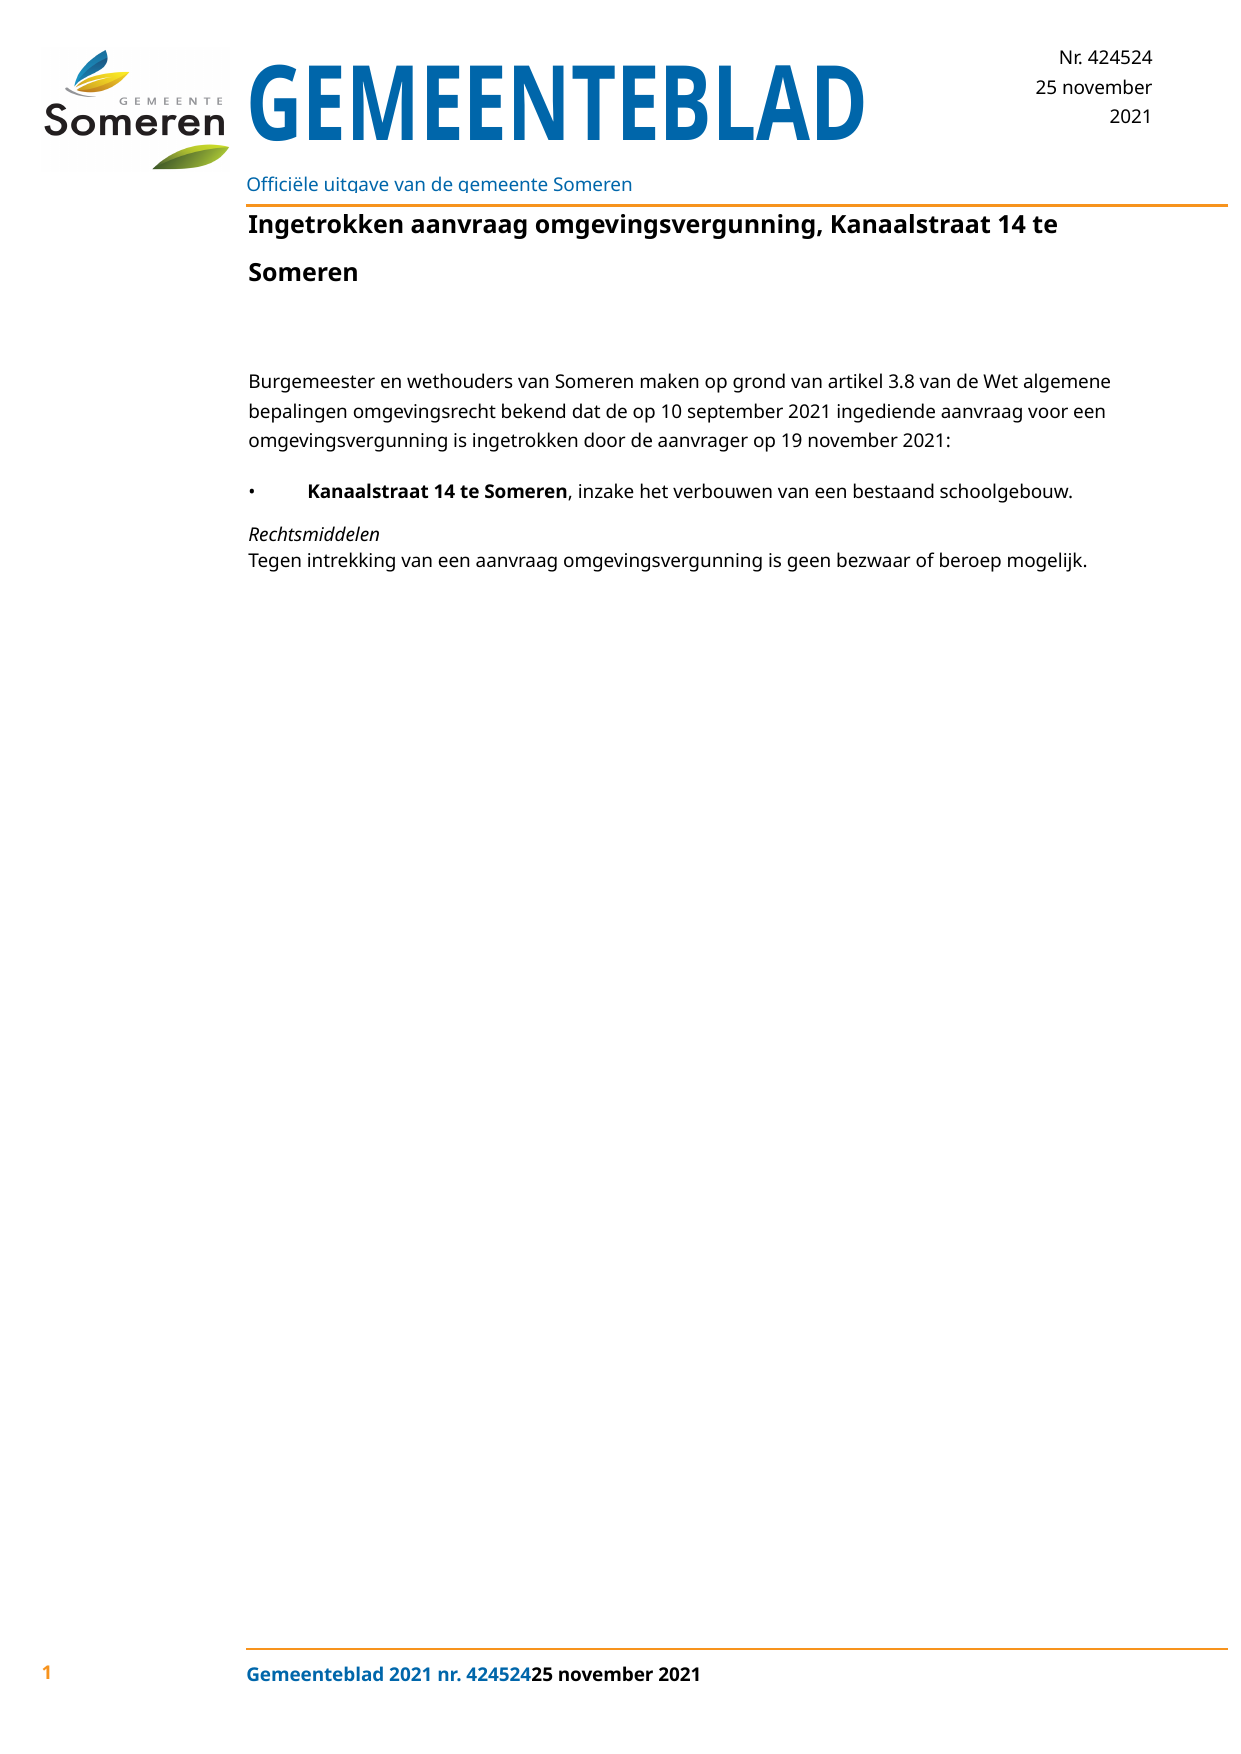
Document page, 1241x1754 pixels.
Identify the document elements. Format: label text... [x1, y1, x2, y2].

text Burgemeester en wethouders van Someren maken op grond van artikel 3.8 van de Wet algemene bepalingen omgevingsrecht bekend dat de op 10 september 2021 ingediende aanvraag voor een omgevingsvergunning is ingetrokken door de aanvrager op 19 november 2021: [248, 368, 1152, 453]
list Kanaalstraat 14 te Someren, inzake het verbouwen van een bestaand schoolgebouw. [248, 478, 1152, 504]
text Tegen intrekking van een aanvraag omgevingsvergunning is geen bezwaar of beroep mogelijk. [248, 547, 1152, 572]
text Rechtsmiddelen [248, 521, 1152, 547]
text Ingetrokken aanvraag omgevingsvergunning, Kanaalstraat 14 te Someren [248, 207, 1152, 288]
picture [41, 47, 231, 172]
